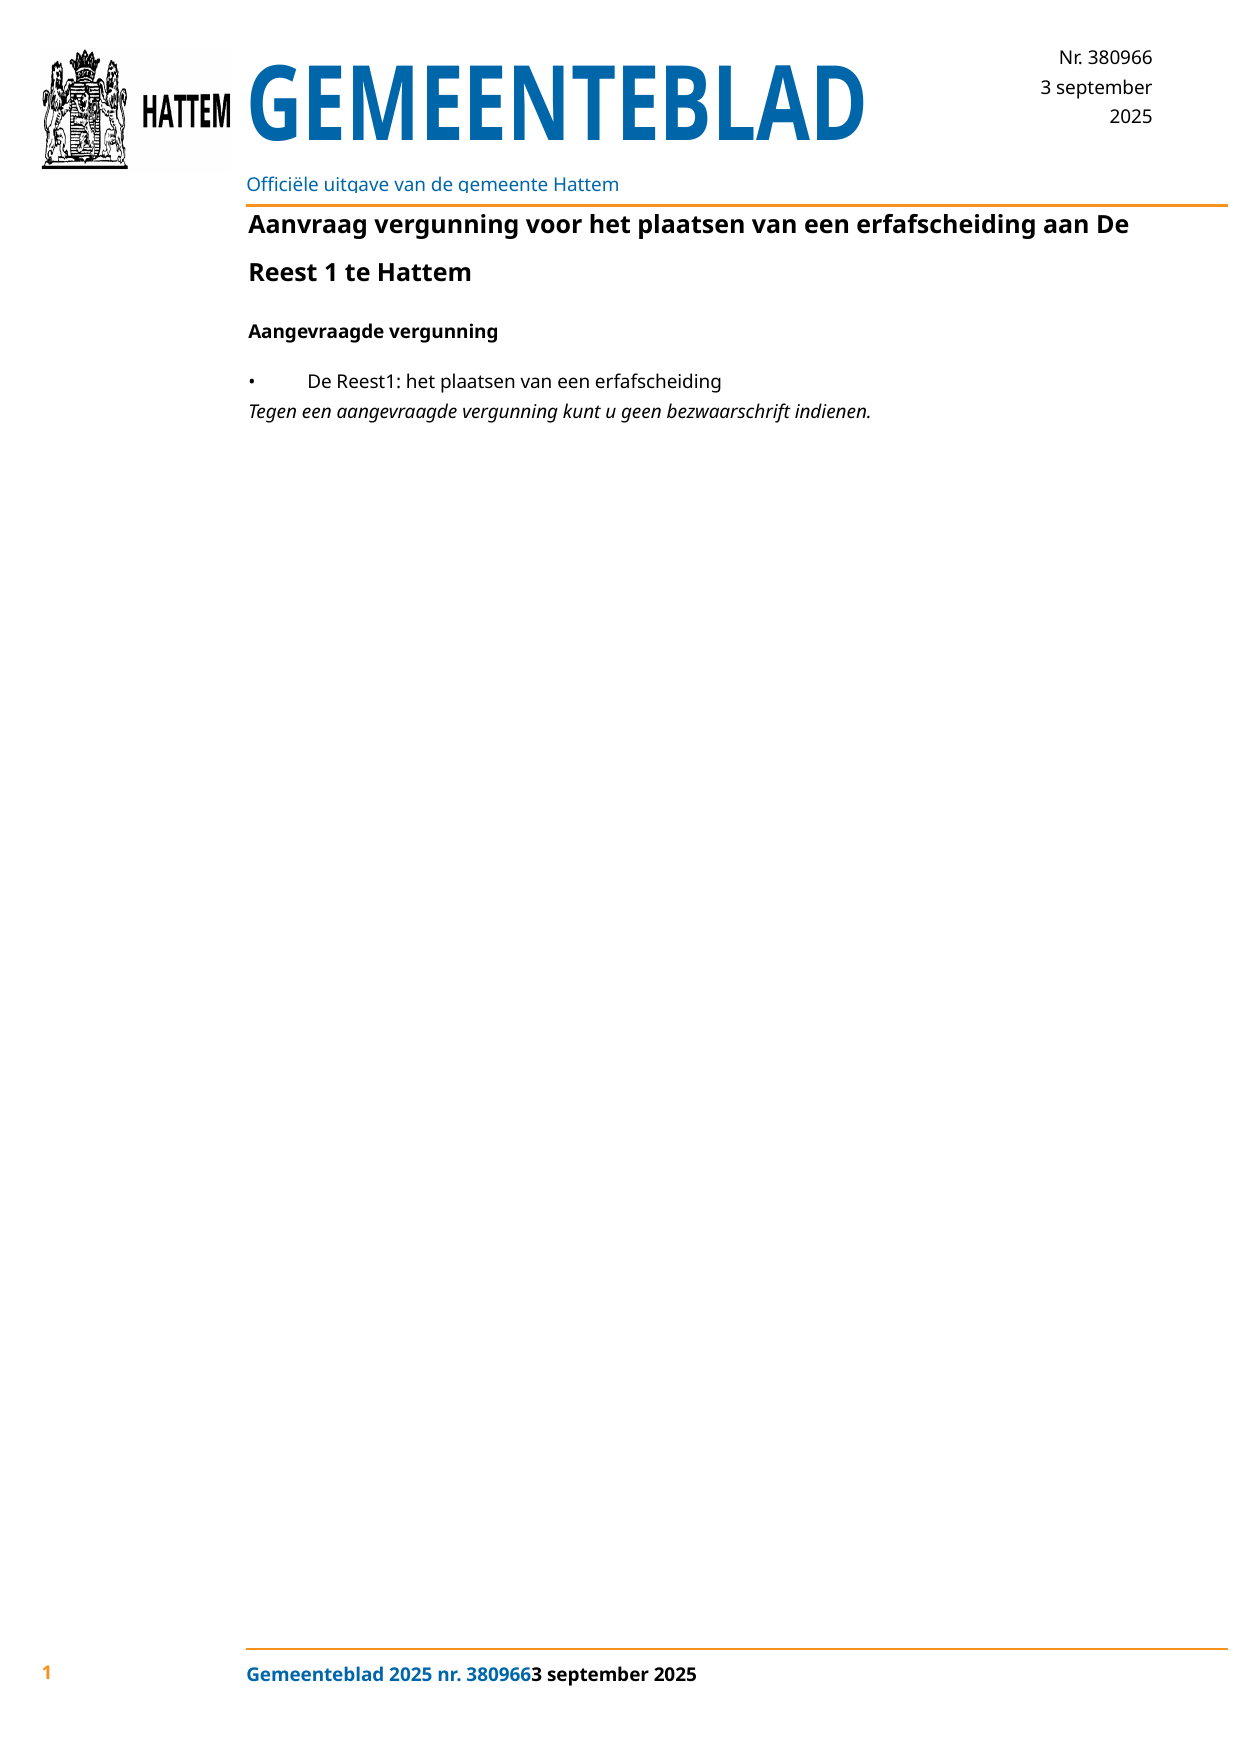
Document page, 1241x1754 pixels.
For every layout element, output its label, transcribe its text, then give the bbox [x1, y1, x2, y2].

text Tegen een aangevraagde vergunning kunt u geen bezwaarschrift indienen. [248, 398, 1152, 424]
text Aangevraagde vergunning [248, 318, 1152, 344]
picture [41, 47, 231, 172]
text Aanvraag vergunning voor het plaatsen van een erfafscheiding aan De Reest 1 te Hattem [248, 207, 1152, 288]
list De Reest1: het plaatsen van een erfafscheiding [248, 368, 1152, 394]
